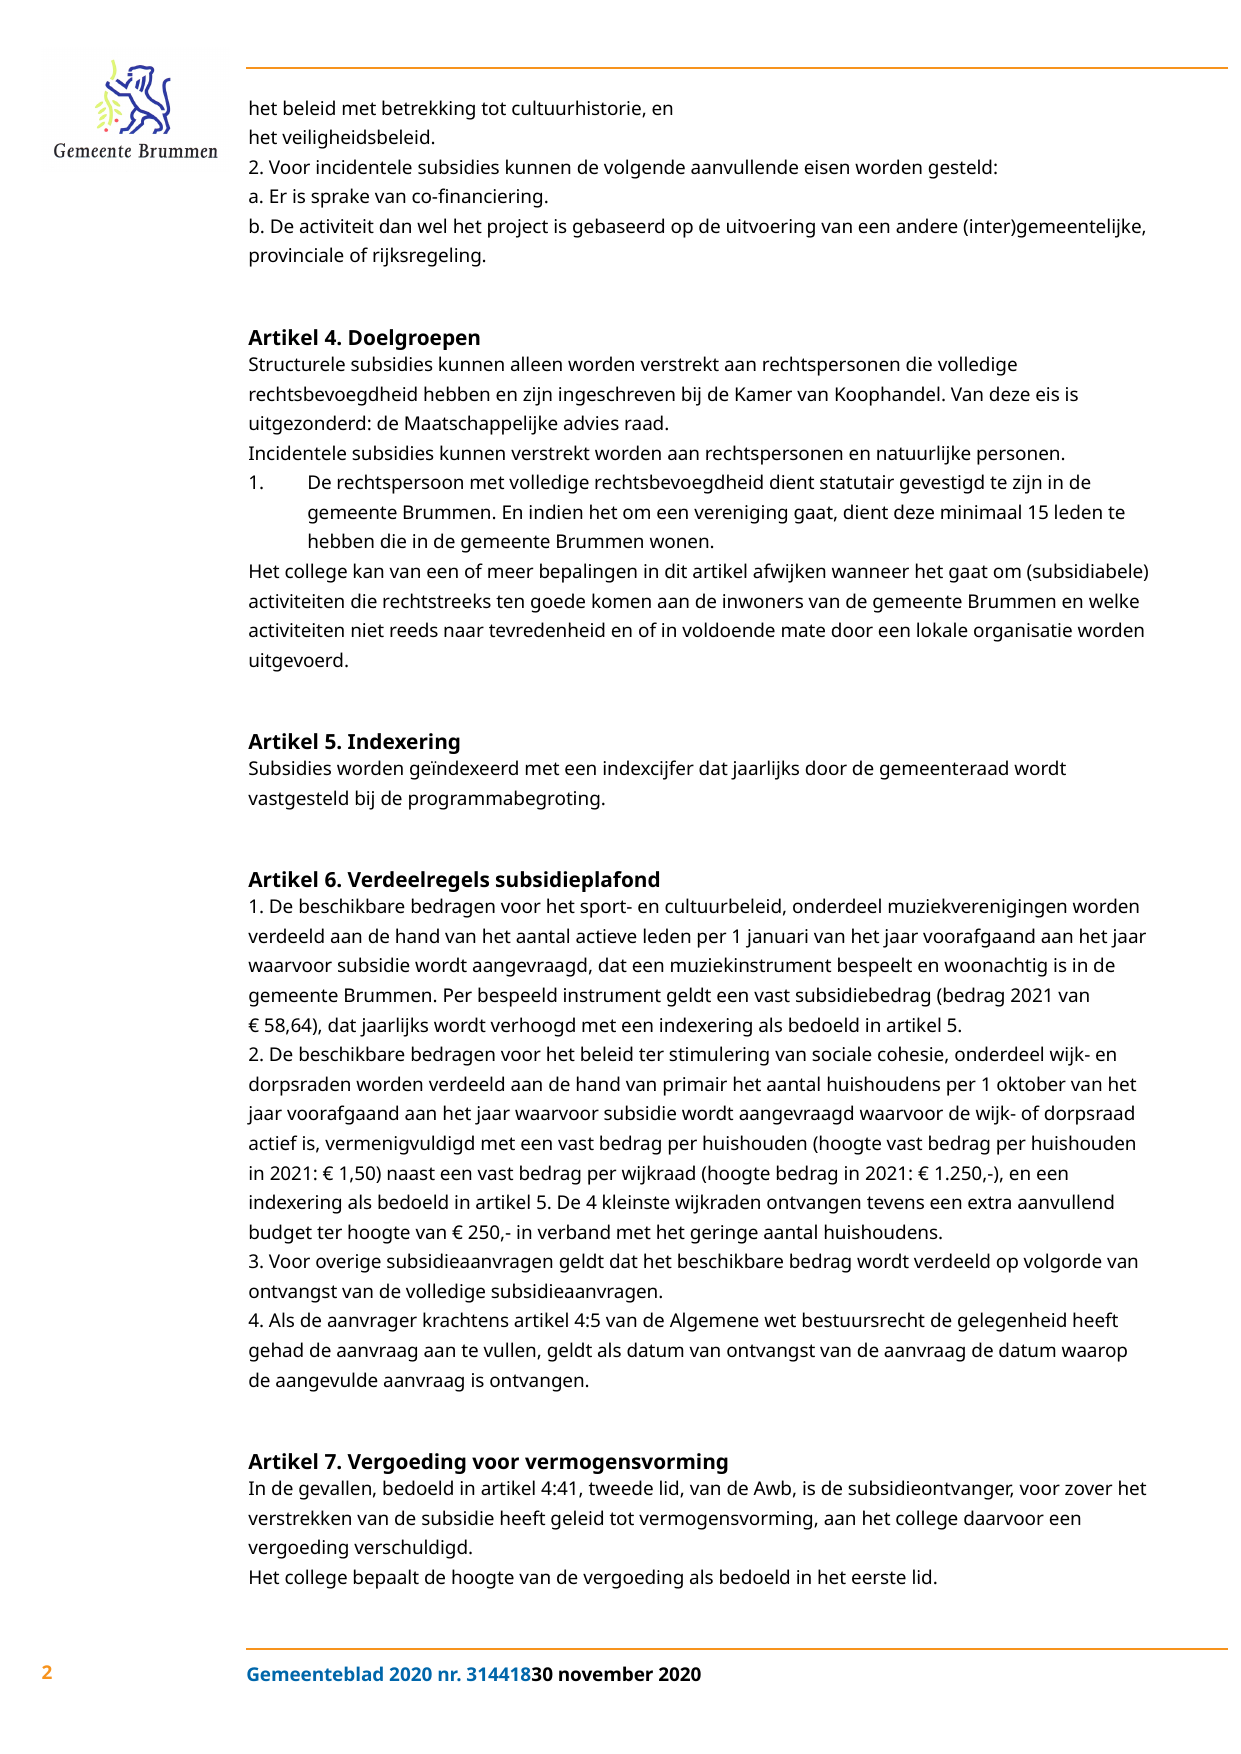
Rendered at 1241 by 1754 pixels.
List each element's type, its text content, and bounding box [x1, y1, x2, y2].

text 4. Als de aanvrager krachtens artikel 4:5 van de Algemene wet bestuursrecht de gelegenheid heeft gehad de aanvraag aan te vullen, geldt als datum van ontvangst van de aanvraag de datum waarop de aangevulde aanvraag is ontvangen. [248, 1308, 1152, 1392]
text het beleid met betrekking tot cultuurhistorie, en [248, 95, 1152, 121]
picture [41, 47, 231, 172]
text Artikel 7. Vergoeding voor vermogensvorming [248, 1447, 1152, 1475]
text Het college kan van een of meer bepalingen in dit artikel afwijken wanneer het gaat om (subsidiabele) activiteiten die rechtstreeks ten goede komen aan de inwoners van de gemeente Brummen en welke activiteiten niet reeds naar tevredenheid en of in voldoende mate door een lokale organisatie worden uitgevoerd. [248, 558, 1152, 673]
text Artikel 4. Doelgroepen [248, 323, 1152, 351]
text Artikel 5. Indexering [248, 727, 1152, 755]
text Incidentele subsidies kunnen verstrekt worden aan rechtspersonen en natuurlijke personen. [248, 440, 1152, 466]
text 1. De beschikbare bedragen voor het sport- en cultuurbeleid, onderdeel muziekverenigingen worden verdeeld aan de hand van het aantal actieve leden per 1 januari van het jaar voorafgaand aan het jaar waarvoor subsidie wordt aangevraagd, dat een muziekinstrument bespeelt en woonachtig is in de gemeente Brummen. Per bespeeld instrument geldt een vast subsidiebedrag (bedrag 2021 van € 58,64), dat jaarlijks wordt verhoogd met een indexering als bedoeld in artikel 5. [248, 893, 1152, 1037]
text 2. De beschikbare bedragen voor het beleid ter stimulering van sociale cohesie, onderdeel wijk- en dorpsraden worden verdeeld aan de hand van primair het aantal huishoudens per 1 oktober van het jaar voorafgaand aan het jaar waarvoor subsidie wordt aangevraagd waarvoor de wijk- of dorpsraad actief is, vermenigvuldigd met een vast bedrag per huishouden (hoogte vast bedrag per huishouden in 2021: € 1,50) naast een vast bedrag per wijkraad (hoogte bedrag in 2021: € 1.250,-), en een indexering als bedoeld in artikel 5. De 4 kleinste wijkraden ontvangen tevens een extra aanvullend budget ter hoogte van € 250,- in verband met het geringe aantal huishoudens. [248, 1041, 1152, 1244]
text Structurele subsidies kunnen alleen worden verstrekt aan rechtspersonen die volledige rechtsbevoegdheid hebben en zijn ingeschreven bij de Kamer van Koophandel. Van deze eis is uitgezonderd: de Maatschappelijke advies raad. [248, 351, 1152, 436]
text Subsidies worden geïndexeerd met een indexcijfer dat jaarlijks door de gemeenteraad wordt vastgesteld bij de programmabegroting. [248, 755, 1152, 811]
list De rechtspersoon met volledige rechtsbevoegdheid dient statutair gevestigd te zijn in de gemeente Brummen. En indien het om een vereniging gaat, dient deze minimaal 15 leden te hebben die in de gemeente Brummen wonen. [248, 469, 1152, 554]
text 2. Voor incidentele subsidies kunnen de volgende aanvullende eisen worden gesteld: [248, 154, 1152, 180]
text 3. Voor overige subsidieaanvragen geldt dat het beschikbare bedrag wordt verdeeld op volgorde van ontvangst van de volledige subsidieaanvragen. [248, 1248, 1152, 1304]
text In de gevallen, bedoeld in artikel 4:41, tweede lid, van de Awb, is de subsidieontvanger, voor zover het verstrekken van de subsidie heeft geleid tot vermogensvorming, aan het college daarvoor een vergoeding verschuldigd. [248, 1475, 1152, 1560]
text Artikel 6. Verdeelregels subsidieplafond [248, 865, 1152, 893]
text het veiligheidsbeleid. [248, 124, 1152, 150]
text a. Er is sprake van co-financiering. [248, 183, 1152, 209]
text Het college bepaalt de hoogte van de vergoeding als bedoeld in het eerste lid. [248, 1564, 1152, 1590]
text b. De activiteit dan wel het project is gebaseerd op de uitvoering van een andere (inter)gemeentelijke, provinciale of rijksregeling. [248, 213, 1152, 268]
